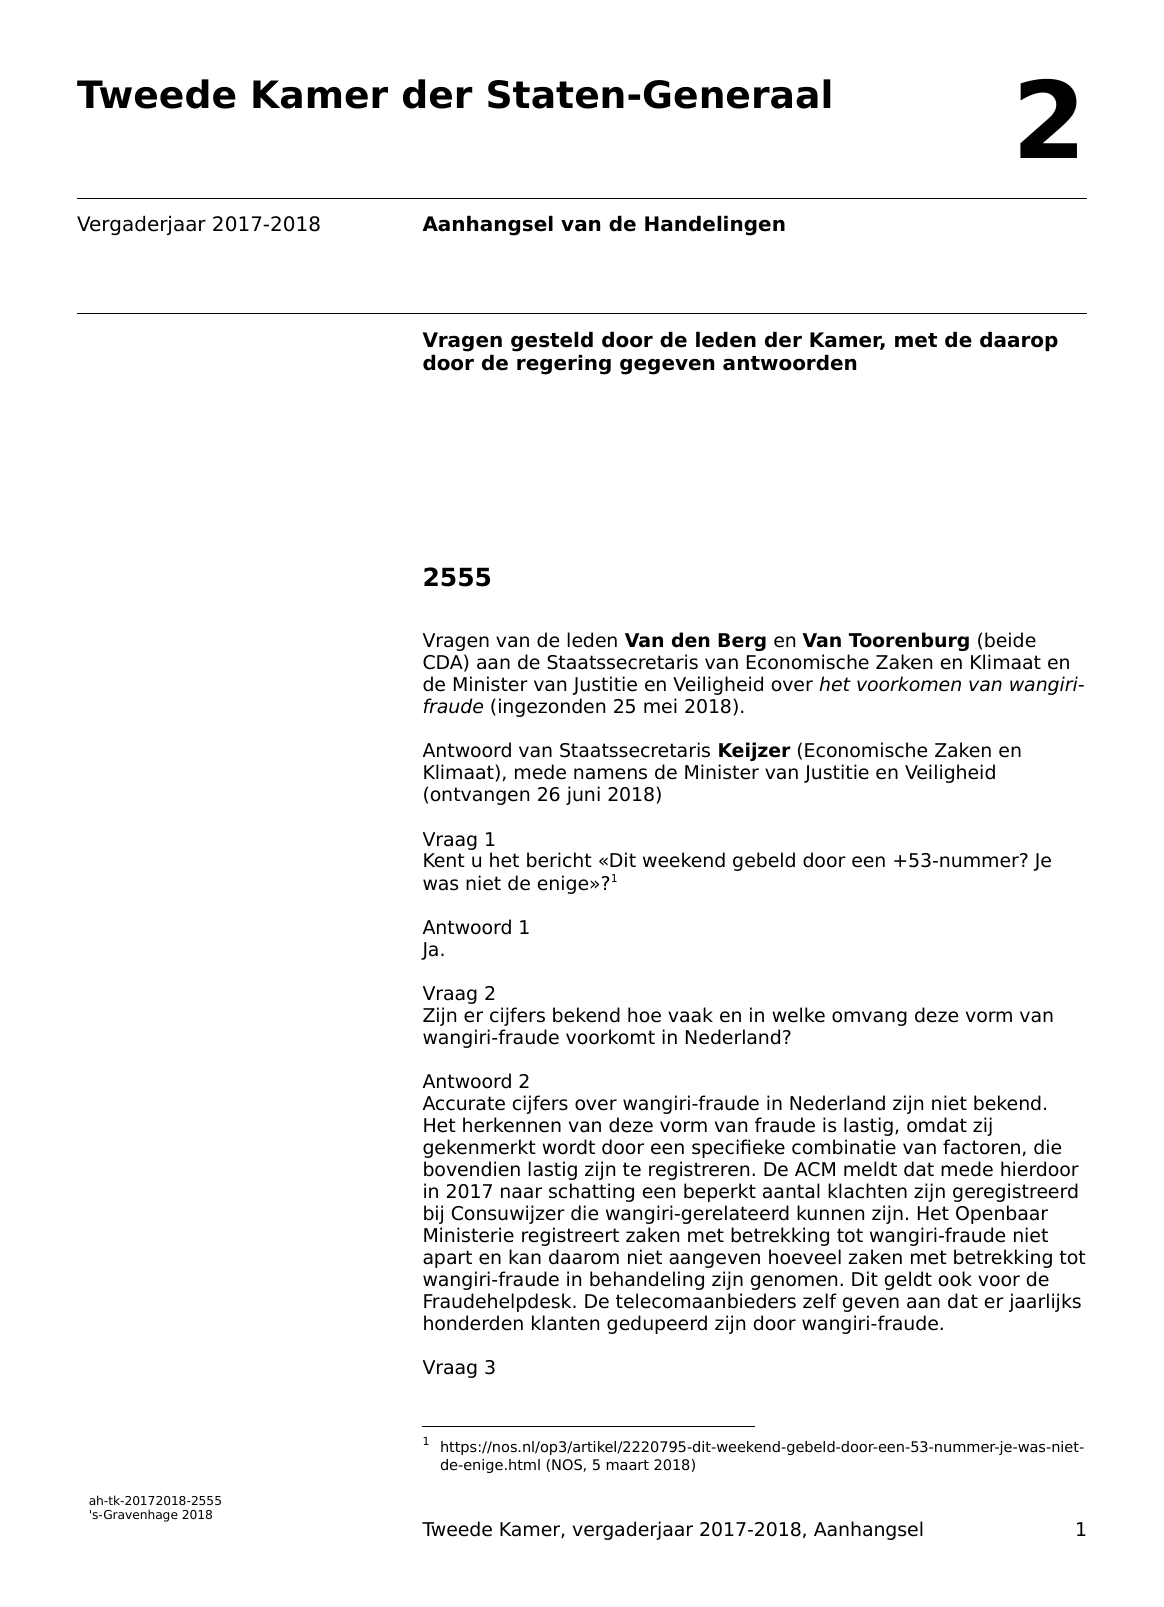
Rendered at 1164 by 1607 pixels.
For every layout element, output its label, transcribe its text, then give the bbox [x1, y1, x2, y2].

text Vraag 1 [422, 828, 1087, 850]
text Kent u het bericht «Dit weekend gebeld door een +53-nummer? Je was niet de enige»? [422, 850, 1087, 894]
table_cell Aanhangsel van de Handelingen [422, 199, 1087, 313]
text Vragen van de leden Van den Berg en Van Toorenburg (beide CDA) aan de Staatssecretaris van Economische Zaken en Klimaat en de Minister van Justitie en Veiligheid over het voorkomen van wangiri-fraude (ingezonden 25 mei 2018). [422, 630, 1087, 718]
text 2555 [422, 563, 1087, 592]
text ah-tk-20172018-2555 [88, 1494, 323, 1508]
table_cell Vergaderjaar 2017-2018 [77, 199, 422, 313]
text Antwoord 1 [422, 917, 1087, 938]
text Vraag 3 [422, 1357, 1087, 1379]
table_header Tweede Kamer der Staten-Generaal [77, 59, 886, 198]
text Zijn er cijfers bekend hoe vaak en in welke omvang deze vorm van wangiri-fraude voorkomt in Nederland? [422, 1005, 1087, 1049]
text 's-Gravenhage 2018 [88, 1508, 323, 1522]
table_cell [77, 314, 422, 375]
text Ja. [422, 938, 1087, 961]
text https://nos.nl/op3/artikel/2220795-dit-weekend-gebeld-door-een-53-nummer-je-was-niet-de-enige.html (NOS, 5 maart 2018) [422, 1435, 1087, 1474]
text Accurate cijfers over wangiri-fraude in Nederland zijn niet bekend. Het herkennen van deze vorm van fraude is lastig, omdat zij gekenmerkt wordt door een specifieke combinatie van factoren, die bovendien lastig zijn te registreren. De ACM meldt dat mede hierdoor in 2017 naar schatting een beperkt aantal klachten zijn geregistreerd bij Consuwijzer die wangiri-gerelateerd kunnen zijn. Het Openbaar Ministerie registreert zaken met betrekking tot wangiri-fraude niet apart en kan daarom niet aangeven hoeveel zaken met betrekking tot wangiri-fraude in behandeling zijn genomen. Dit geldt ook voor de Fraudehelpdesk. De telecomaanbieders zelf geven aan dat er jaarlijks honderden klanten gedupeerd zijn door wangiri-fraude. [422, 1093, 1087, 1334]
text Antwoord 2 [422, 1071, 1087, 1093]
table_header 2 [886, 59, 1087, 198]
table_cell Vragen gesteld door de leden der Kamer, met de daarop door de regering gegeven antwoorden [422, 314, 1087, 375]
text Vraag 2 [422, 983, 1087, 1005]
text Antwoord van Staatssecretaris Keijzer (Economische Zaken en Klimaat), mede namens de Minister van Justitie en Veiligheid (ontvangen 26 juni 2018) [422, 740, 1087, 806]
